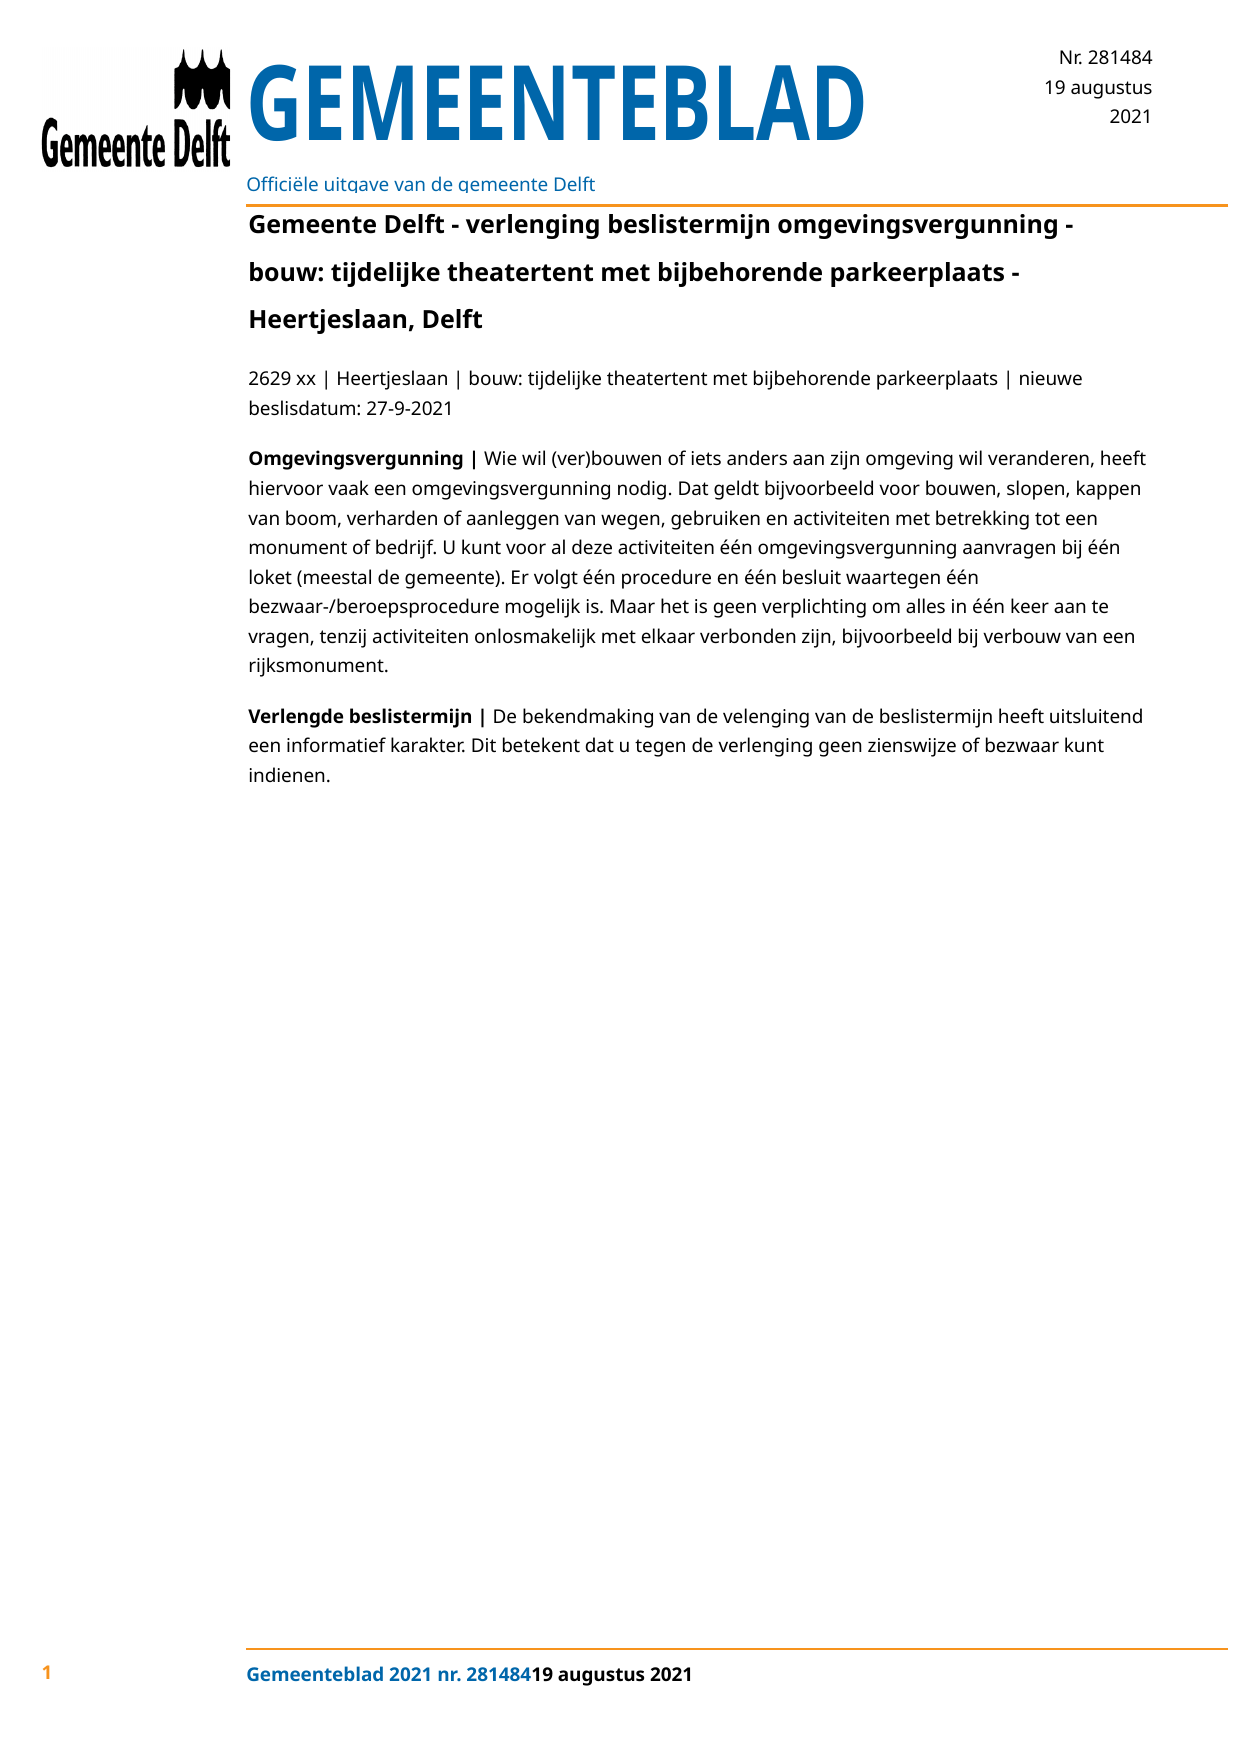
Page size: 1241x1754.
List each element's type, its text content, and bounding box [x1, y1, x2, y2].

text Verlengde beslistermijn | De bekendmaking van de velenging van de beslistermijn heeft uitsluitend een informatief karakter. Dit betekent dat u tegen de verlenging geen zienswijze of bezwaar kunt indienen. [248, 703, 1152, 788]
text 2629 xx | Heertjeslaan | bouw: tijdelijke theatertent met bijbehorende parkeerplaats | nieuwe beslisdatum: 27-9-2021 [248, 366, 1152, 421]
text Omgevingsvergunning | Wie wil (ver)bouwen of iets anders aan zijn omgeving wil veranderen, heeft hiervoor vaak een omgevingsvergunning nodig. Dat geldt bijvoorbeeld voor bouwen, slopen, kappen van boom, verharden of aanleggen van wegen, gebruiken en activiteiten met betrekking tot een monument of bedrijf. U kunt voor al deze activiteiten één omgevingsvergunning aanvragen bij één loket (meestal de gemeente). Er volgt één procedure en één besluit waartegen één bezwaar-/beroepsprocedure mogelijk is. Maar het is geen verplichting om alles in één keer aan te vragen, tenzij activiteiten onlosmakelijk met elkaar verbonden zijn, bijvoorbeeld bij verbouw van een rijksmonument. [248, 446, 1152, 678]
text Gemeente Delft - verlenging beslistermijn omgevingsvergunning - bouw: tijdelijke theatertent met bijbehorende parkeerplaats - Heertjeslaan, Delft [248, 207, 1152, 336]
picture [41, 47, 231, 172]
